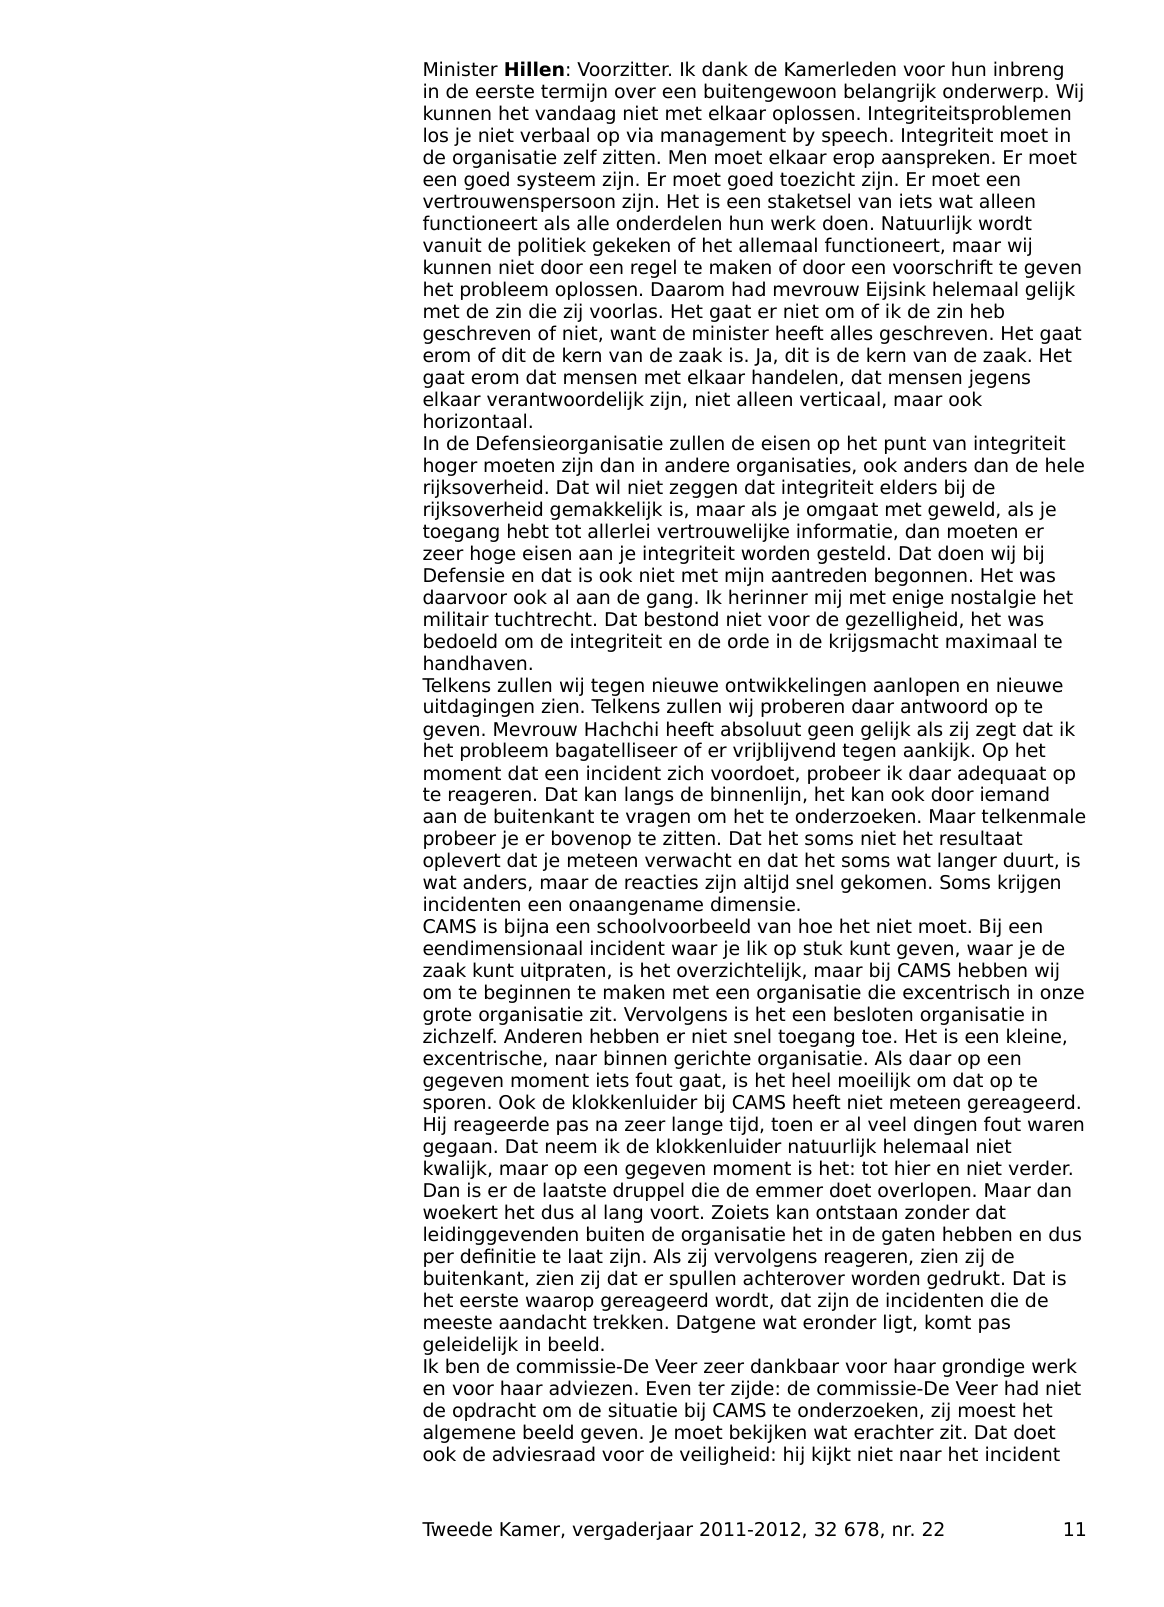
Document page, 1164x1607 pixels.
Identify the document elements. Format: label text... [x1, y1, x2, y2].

text Minister Hillen: Voorzitter. Ik dank de Kamerleden voor hun inbreng in de eerste termijn over een buitengewoon belangrijk onderwerp. Wij kunnen het vandaag niet met elkaar oplossen. Integriteitsproblemen los je niet verbaal op via management by speech. Integriteit moet in de organisatie zelf zitten. Men moet elkaar erop aanspreken. Er moet een goed systeem zijn. Er moet goed toezicht zijn. Er moet een vertrouwenspersoon zijn. Het is een staketsel van iets wat alleen functioneert als alle onderdelen hun werk doen. Natuurlijk wordt vanuit de politiek gekeken of het allemaal functioneert, maar wij kunnen niet door een regel te maken of door een voorschrift te geven het probleem oplossen. Daarom had mevrouw Eijsink helemaal gelijk met de zin die zij voorlas. Het gaat er niet om of ik de zin heb geschreven of niet, want de minister heeft alles geschreven. Het gaat erom of dit de kern van de zaak is. Ja, dit is de kern van de zaak. Het gaat erom dat mensen met elkaar handelen, dat mensen jegens elkaar verantwoordelijk zijn, niet alleen verticaal, maar ook horizontaal. [422, 59, 1087, 433]
text In de Defensieorganisatie zullen de eisen op het punt van integriteit hoger moeten zijn dan in andere organisaties, ook anders dan de hele rijksoverheid. Dat wil niet zeggen dat integriteit elders bij de rijksoverheid gemakkelijk is, maar als je omgaat met geweld, als je toegang hebt tot allerlei vertrouwelijke informatie, dan moeten er zeer hoge eisen aan je integriteit worden gesteld. Dat doen wij bij Defensie en dat is ook niet met mijn aantreden begonnen. Het was daarvoor ook al aan de gang. Ik herinner mij met enige nostalgie het militair tuchtrecht. Dat bestond niet voor de gezelligheid, het was bedoeld om de integriteit en de orde in de krijgsmacht maximaal te handhaven. [422, 433, 1087, 674]
text CAMS is bijna een schoolvoorbeeld van hoe het niet moet. Bij een eendimensionaal incident waar je lik op stuk kunt geven, waar je de zaak kunt uitpraten, is het overzichtelijk, maar bij CAMS hebben wij om te beginnen te maken met een organisatie die excentrisch in onze grote organisatie zit. Vervolgens is het een besloten organisatie in zichzelf. Anderen hebben er niet snel toegang toe. Het is een kleine, excentrische, naar binnen gerichte organisatie. Als daar op een gegeven moment iets fout gaat, is het heel moeilijk om dat op te sporen. Ook de klokkenluider bij CAMS heeft niet meteen gereageerd. Hij reageerde pas na zeer lange tijd, toen er al veel dingen fout waren gegaan. Dat neem ik de klokkenluider natuurlijk helemaal niet kwalijk, maar op een gegeven moment is het: tot hier en niet verder. Dan is er de laatste druppel die de emmer doet overlopen. Maar dan woekert het dus al lang voort. Zoiets kan ontstaan zonder dat leidinggevenden buiten de organisatie het in de gaten hebben en dus per definitie te laat zijn. Als zij vervolgens reageren, zien zij de buitenkant, zien zij dat er spullen achterover worden gedrukt. Dat is het eerste waarop gereageerd wordt, dat zijn de incidenten die de meeste aandacht trekken. Datgene wat eronder ligt, komt pas geleidelijk in beeld. [422, 916, 1087, 1356]
text Telkens zullen wij tegen nieuwe ontwikkelingen aanlopen en nieuwe uitdagingen zien. Telkens zullen wij proberen daar antwoord op te geven. Mevrouw Hachchi heeft absoluut geen gelijk als zij zegt dat ik het probleem bagatelliseer of er vrijblijvend tegen aankijk. Op het moment dat een incident zich voordoet, probeer ik daar adequaat op te reageren. Dat kan langs de binnenlijn, het kan ook door iemand aan de buitenkant te vragen om het te onderzoeken. Maar telkenmale probeer je er bovenop te zitten. Dat het soms niet het resultaat oplevert dat je meteen verwacht en dat het soms wat langer duurt, is wat anders, maar de reacties zijn altijd snel gekomen. Soms krijgen incidenten een onaangename dimensie. [422, 674, 1087, 916]
text Ik ben de commissie-De Veer zeer dankbaar voor haar grondige werk en voor haar adviezen. Even ter zijde: de commissie-De Veer had niet de opdracht om de situatie bij CAMS te onderzoeken, zij moest het algemene beeld geven. Je moet bekijken wat erachter zit. Dat doet ook de adviesraad voor de veiligheid: hij kijkt niet naar het incident [422, 1356, 1087, 1466]
